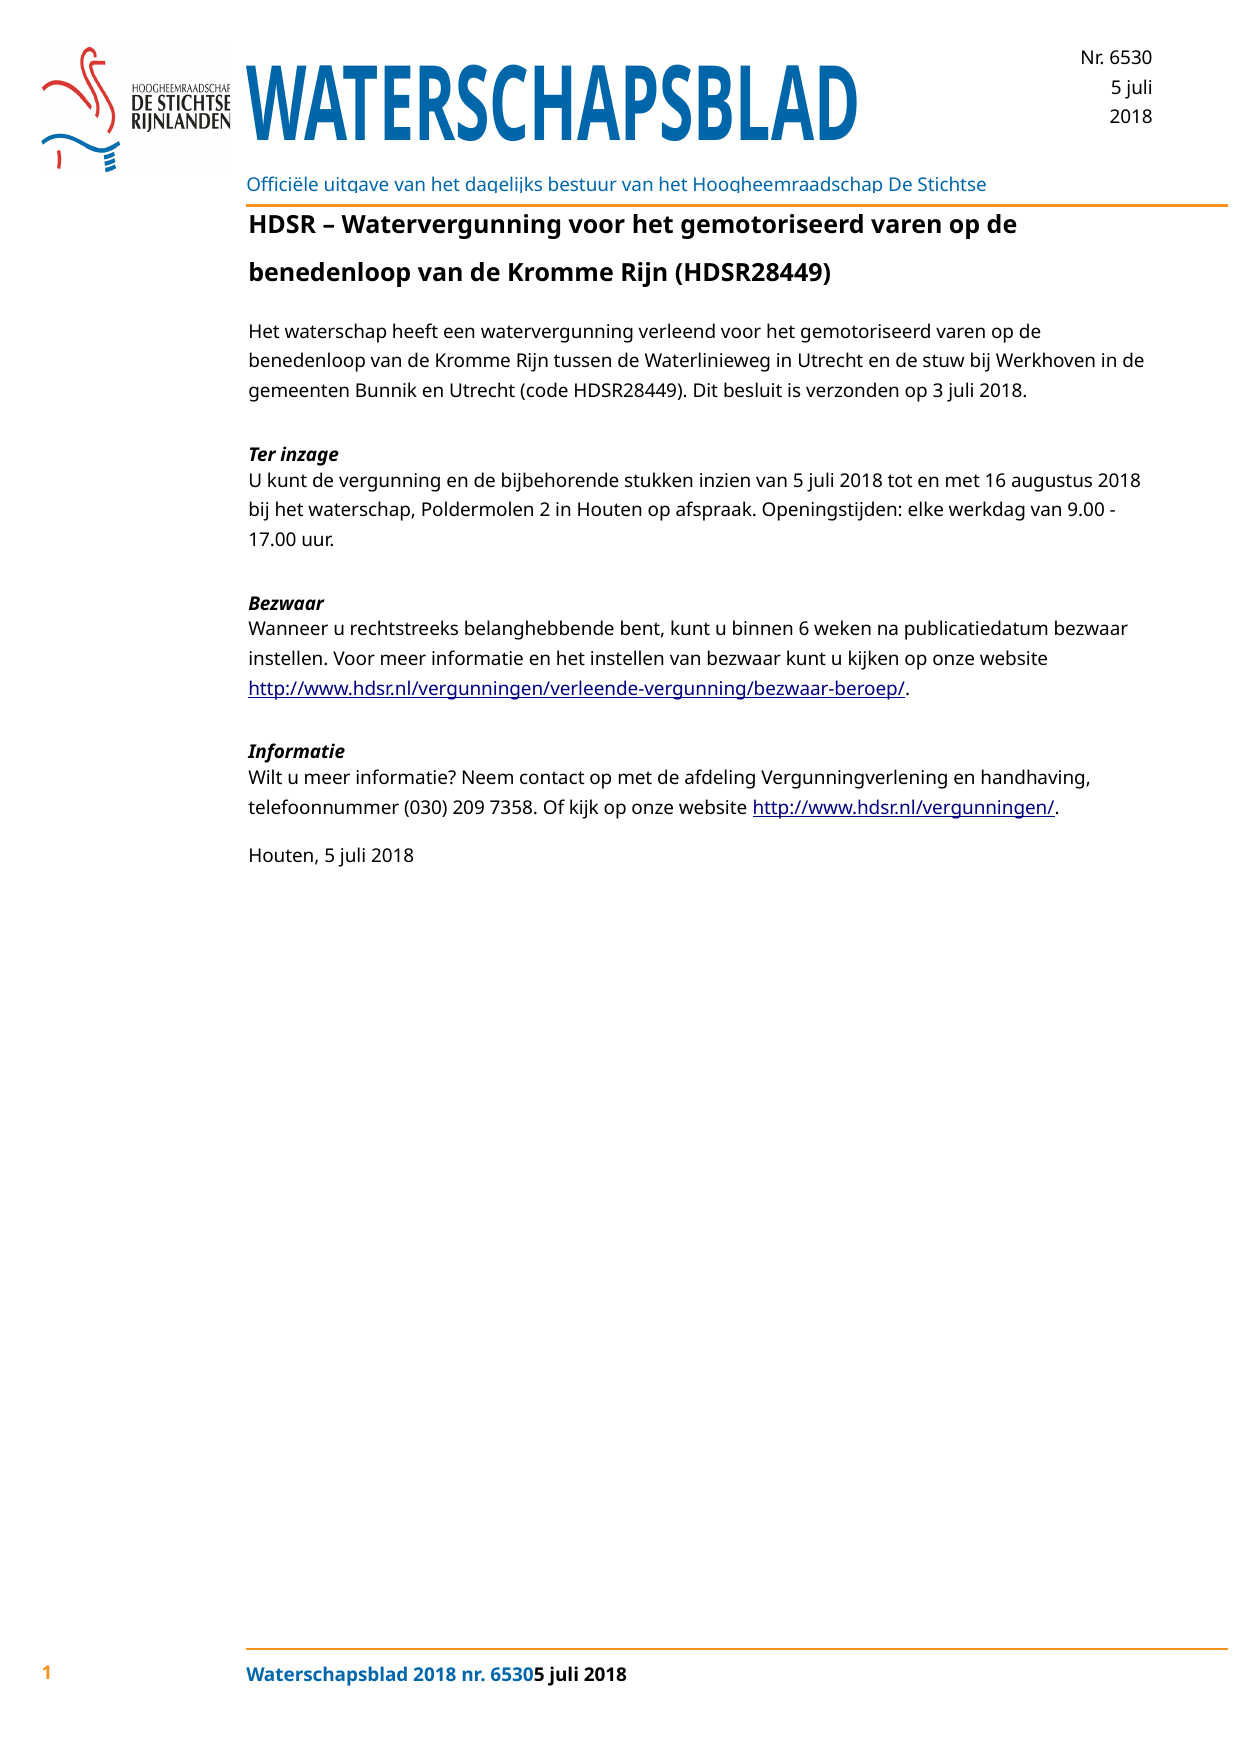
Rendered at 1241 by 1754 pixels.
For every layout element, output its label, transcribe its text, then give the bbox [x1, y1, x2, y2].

text HDSR – Watervergunning voor het gemotoriseerd varen op de benedenloop van de Kromme Rijn (HDSR28449) [248, 207, 1152, 288]
text Informatie [248, 739, 1152, 764]
text Houten, 5 juli 2018 [248, 842, 1152, 868]
text Bezwaar [248, 590, 1152, 616]
text Het waterschap heeft een watervergunning verleend voor het gemotoriseerd varen op de benedenloop van de Kromme Rijn tussen de Waterlinieweg in Utrecht en de stuw bij Werkhoven in de gemeenten Bunnik en Utrecht (code HDSR28449). Dit besluit is verzonden op 3 juli 2018. [248, 318, 1152, 403]
picture [41, 47, 231, 172]
text U kunt de vergunning en de bijbehorende stukken inzien van 5 juli 2018 tot en met 16 augustus 2018 bij het waterschap, Poldermolen 2 in Houten op afspraak. Openingstijden: elke werkdag van 9.00 - 17.00 uur. [248, 467, 1152, 552]
text Ter inzage [248, 441, 1152, 467]
text Wilt u meer informatie? Neem contact op met de afdeling Vergunningverlening en handhaving, telefoonnummer (030) 209 7358. Of kijk op onze website http://www.hdsr.nl/vergunningen/. [248, 764, 1152, 820]
text Wanneer u rechtstreeks belanghebbende bent, kunt u binnen 6 weken na publicatiedatum bezwaar instellen. Voor meer informatie en het instellen van bezwaar kunt u kijken op onze website http://www.hdsr.nl/vergunningen/verleende-vergunning/bezwaar-beroep/. [248, 616, 1152, 701]
